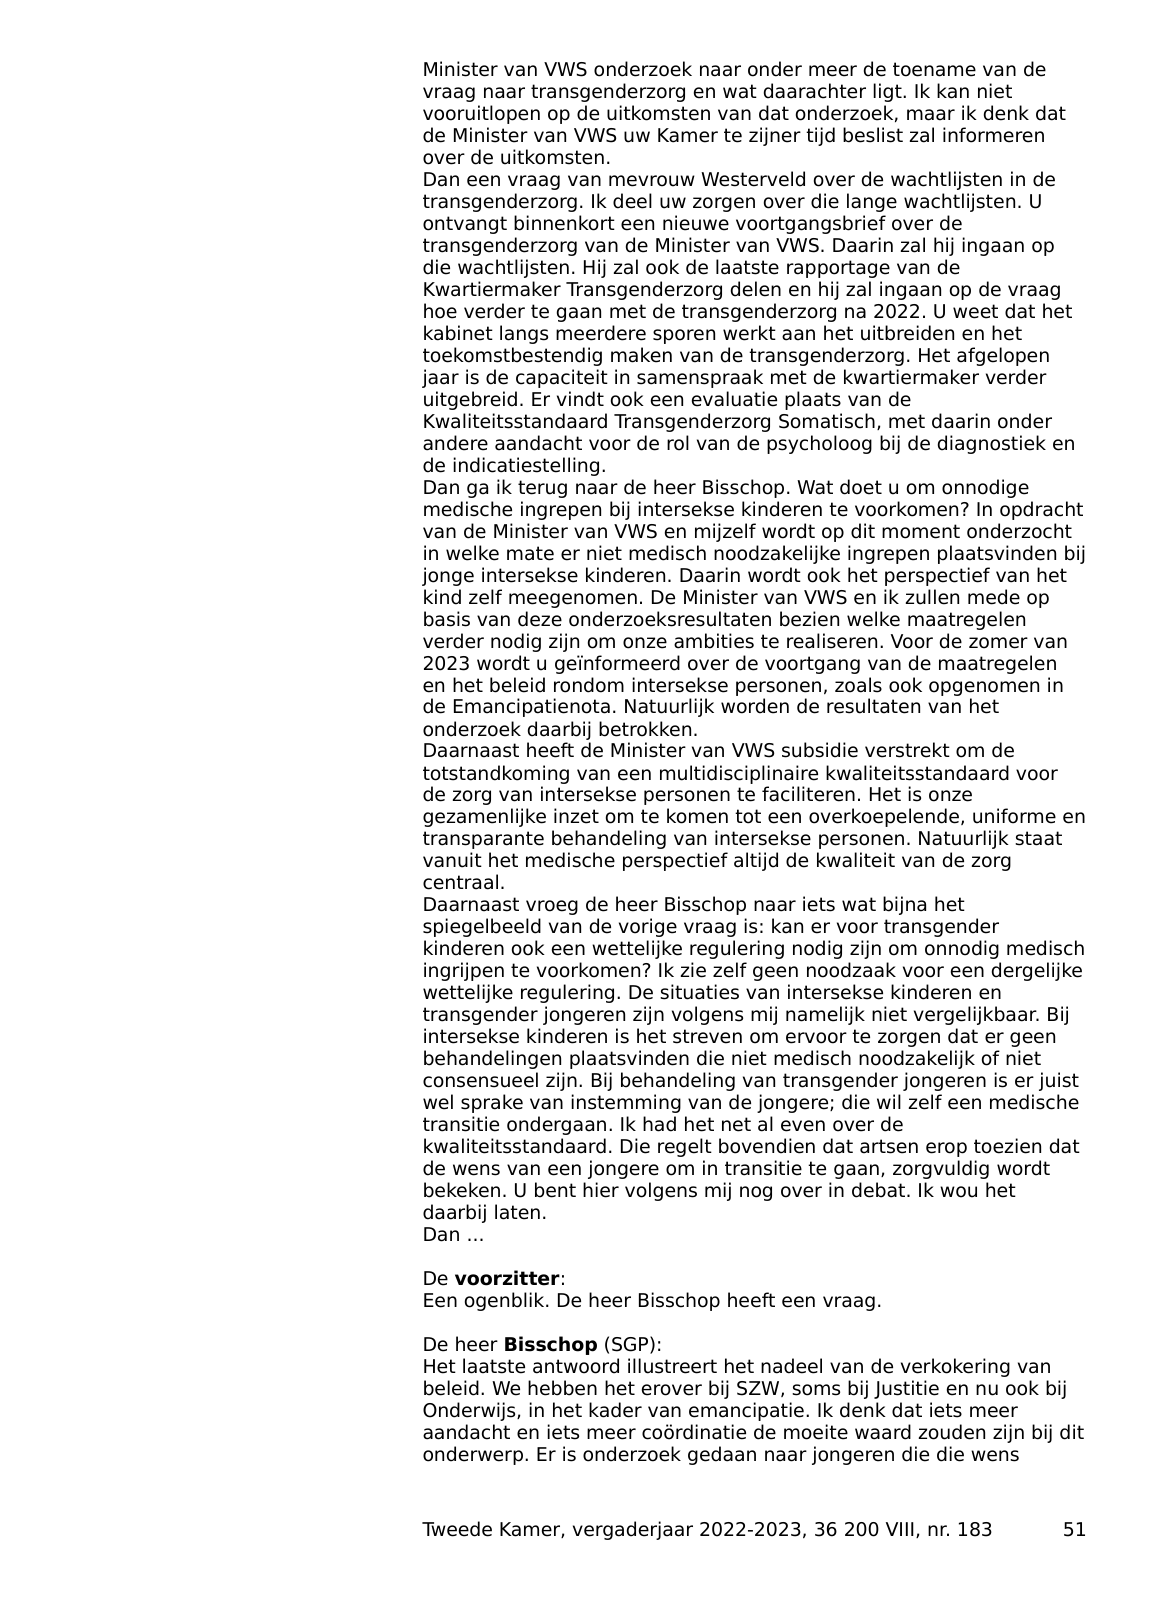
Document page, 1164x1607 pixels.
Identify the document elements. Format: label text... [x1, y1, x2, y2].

text Dan ... [422, 1224, 1087, 1246]
text Daarnaast vroeg de heer Bisschop naar iets wat bijna het spiegelbeeld van de vorige vraag is: kan er voor transgender kinderen ook een wettelijke regulering nodig zijn om onnodig medisch ingrijpen te voorkomen? Ik zie zelf geen noodzaak voor een dergelijke wettelijke regulering. De situaties van intersekse kinderen en transgender jongeren zijn volgens mij namelijk niet vergelijkbaar. Bij intersekse kinderen is het streven om ervoor te zorgen dat er geen behandelingen plaatsvinden die niet medisch noodzakelijk of niet consensueel zijn. Bij behandeling van transgender jongeren is er juist wel sprake van instemming van de jongere; die wil zelf een medische transitie ondergaan. Ik had het net al even over de kwaliteitsstandaard. Die regelt bovendien dat artsen erop toezien dat de wens van een jongere om in transitie te gaan, zorgvuldig wordt bekeken. U bent hier volgens mij nog over in debat. Ik wou het daarbij laten. [422, 894, 1087, 1224]
text Een ogenblik. De heer Bisschop heeft een vraag. [422, 1290, 1087, 1312]
text Dan ga ik terug naar de heer Bisschop. Wat doet u om onnodige medische ingrepen bij intersekse kinderen te voorkomen? In opdracht van de Minister van VWS en mijzelf wordt op dit moment onderzocht in welke mate er niet medisch noodzakelijke ingrepen plaatsvinden bij jonge intersekse kinderen. Daarin wordt ook het perspectief van het kind zelf meegenomen. De Minister van VWS en ik zullen mede op basis van deze onderzoeksresultaten bezien welke maatregelen verder nodig zijn om onze ambities te realiseren. Voor de zomer van 2023 wordt u geïnformeerd over de voortgang van de maatregelen en het beleid rondom intersekse personen, zoals ook opgenomen in de Emancipatienota. Natuurlijk worden de resultaten van het onderzoek daarbij betrokken. [422, 477, 1087, 740]
text Het laatste antwoord illustreert het nadeel van de verkokering van beleid. We hebben het erover bij SZW, soms bij Justitie en nu ook bij Onderwijs, in het kader van emancipatie. Ik denk dat iets meer aandacht en iets meer coördinatie de moeite waard zouden zijn bij dit onderwerp. Er is onderzoek gedaan naar jongeren die die wens [422, 1356, 1087, 1466]
text De voorzitter: [422, 1268, 1087, 1290]
text Dan een vraag van mevrouw Westerveld over de wachtlijsten in de transgenderzorg. Ik deel uw zorgen over die lange wachtlijsten. U ontvangt binnenkort een nieuwe voortgangsbrief over de transgenderzorg van de Minister van VWS. Daarin zal hij ingaan op die wachtlijsten. Hij zal ook de laatste rapportage van de Kwartiermaker Transgenderzorg delen en hij zal ingaan op de vraag hoe verder te gaan met de transgenderzorg na 2022. U weet dat het kabinet langs meerdere sporen werkt aan het uitbreiden en het toekomstbestendig maken van de transgenderzorg. Het afgelopen jaar is de capaciteit in samenspraak met de kwartiermaker verder uitgebreid. Er vindt ook een evaluatie plaats van de Kwaliteitsstandaard Transgenderzorg Somatisch, met daarin onder andere aandacht voor de rol van de psycholoog bij de diagnostiek en de indicatiestelling. [422, 169, 1087, 477]
text Minister van VWS onderzoek naar onder meer de toename van de vraag naar transgenderzorg en wat daarachter ligt. Ik kan niet vooruitlopen op de uitkomsten van dat onderzoek, maar ik denk dat de Minister van VWS uw Kamer te zijner tijd beslist zal informeren over de uitkomsten. [422, 59, 1087, 169]
text De heer Bisschop (SGP): [422, 1334, 1087, 1356]
text Daarnaast heeft de Minister van VWS subsidie verstrekt om de totstandkoming van een multidisciplinaire kwaliteitsstandaard voor de zorg van intersekse personen te faciliteren. Het is onze gezamenlijke inzet om te komen tot een overkoepelende, uniforme en transparante behandeling van intersekse personen. Natuurlijk staat vanuit het medische perspectief altijd de kwaliteit van de zorg centraal. [422, 740, 1087, 894]
